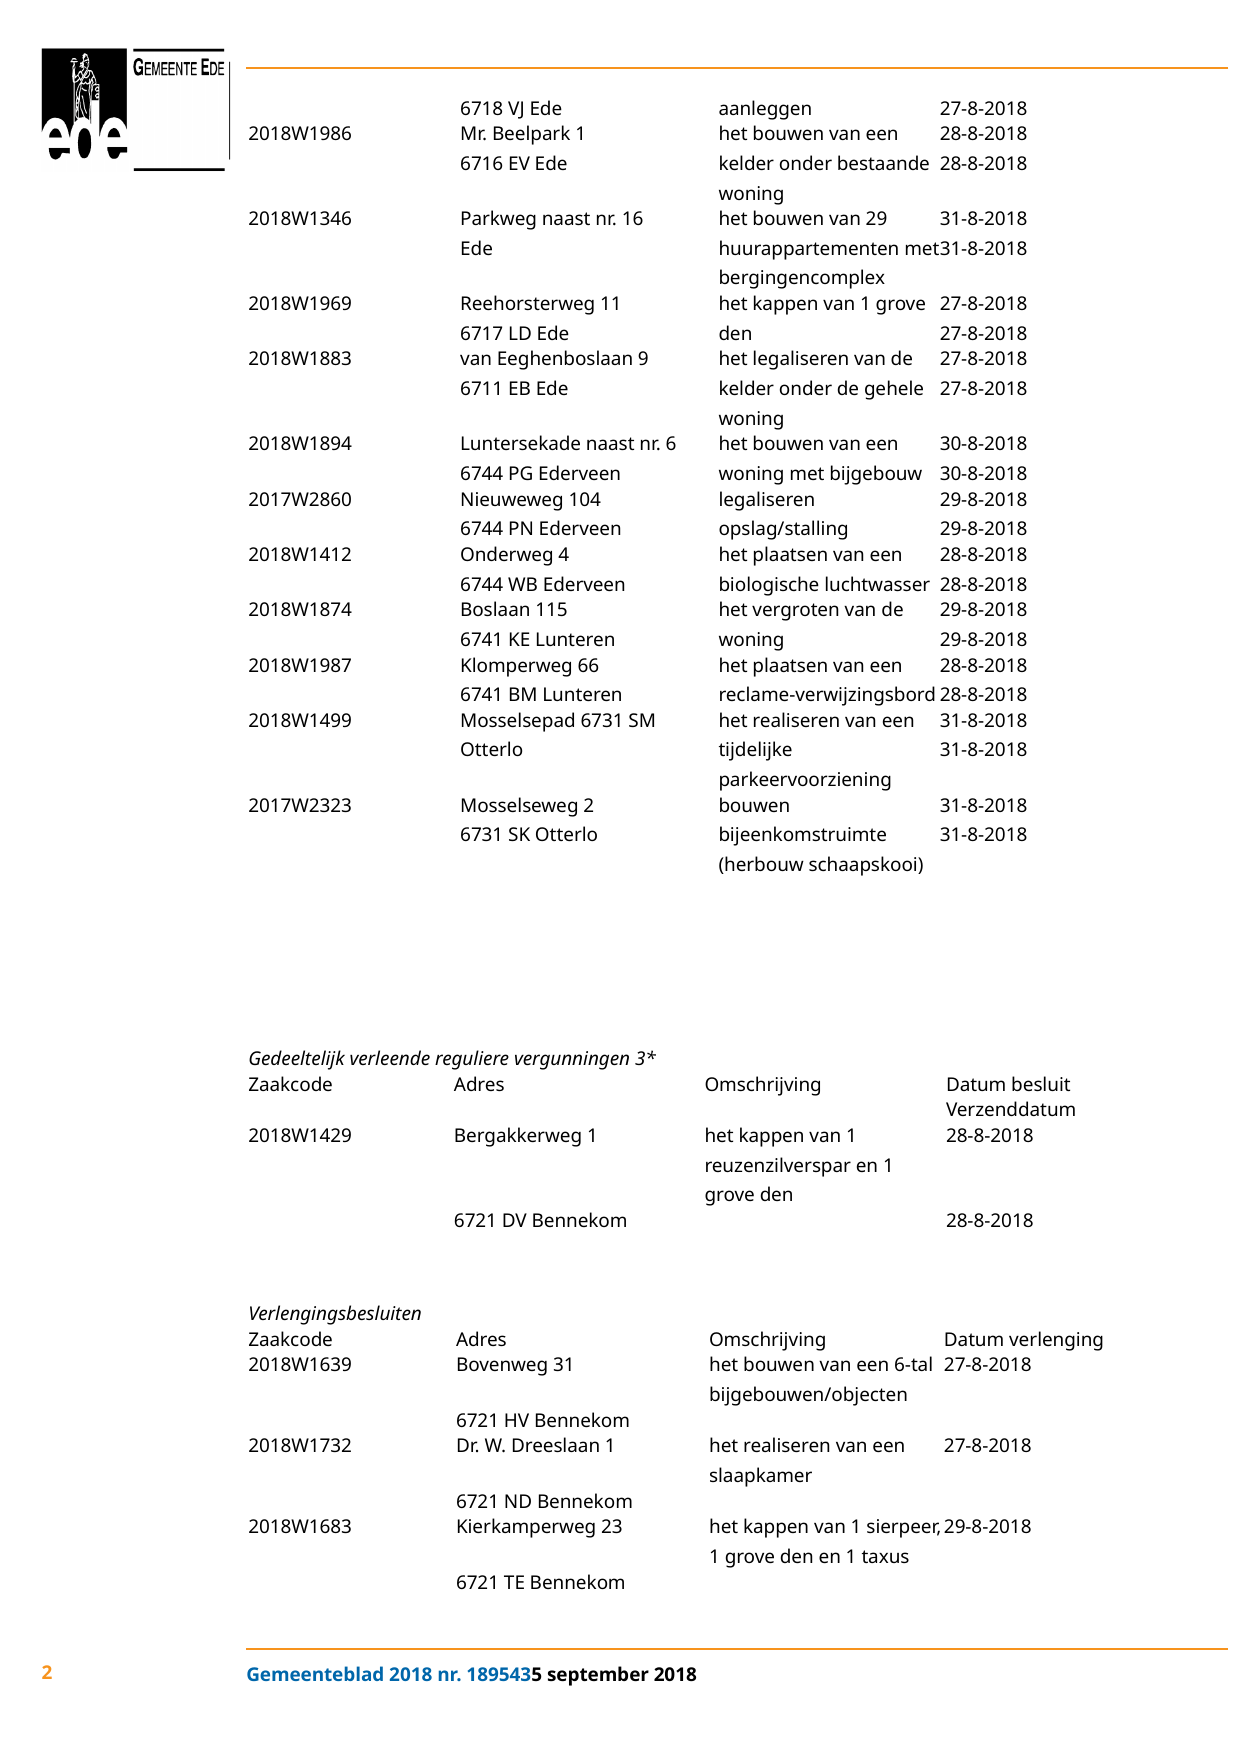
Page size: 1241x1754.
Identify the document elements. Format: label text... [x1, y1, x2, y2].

table_cell 27-8-2018 [944, 1433, 1152, 1488]
table_cell 2017W2860 [248, 486, 460, 541]
table_cell 31-8-2018 31-8-2018 [940, 707, 1152, 792]
table_cell Luntersekade naast nr. 6 6744 PG Ederveen [460, 431, 718, 486]
table_cell 6718 VJ Ede [460, 95, 718, 121]
table_cell 27-8-2018 [940, 95, 1152, 121]
table_cell [248, 95, 460, 121]
table_cell 30-8-2018 30-8-2018 [940, 431, 1152, 486]
table_cell 2018W1639 [248, 1352, 456, 1407]
table_cell [248, 1407, 456, 1433]
table_cell 28-8-2018 [946, 1122, 1152, 1207]
table_cell 28-8-2018 28-8-2018 [940, 652, 1152, 707]
table_cell 27-8-2018 27-8-2018 [940, 290, 1152, 346]
table_cell 2018W1429 [248, 1122, 454, 1207]
table_cell 28-8-2018 28-8-2018 [940, 121, 1152, 205]
table_cell het bouwen van een 6-tal bijgebouwen/objecten [709, 1352, 944, 1407]
table_cell 2018W1883 [248, 346, 460, 431]
table_cell Onderweg 4 6744 WB Ederveen [460, 541, 718, 596]
table_cell Bergakkerweg 1 [454, 1122, 704, 1207]
table_header Omschrijving [709, 1326, 944, 1352]
table_cell [454, 1096, 704, 1122]
table_cell [709, 1488, 944, 1514]
table_cell 29-8-2018 [944, 1514, 1152, 1569]
table_cell Nieuweweg 104 6744 PN Ederveen [460, 486, 718, 541]
table_header Adres [454, 1071, 704, 1096]
table_cell Mosselsepad 6731 SM Otterlo [460, 707, 718, 792]
table_cell het kappen van 1 reuzenzilverspar en 1 grove den [704, 1122, 946, 1207]
table_cell 2018W1732 [248, 1433, 456, 1488]
table_cell 2018W1346 [248, 205, 460, 290]
table_cell het vergroten van de woning [718, 596, 939, 652]
table_cell 29-8-2018 29-8-2018 [940, 596, 1152, 652]
table_cell van Eeghenboslaan 9 6711 EB Ede [460, 346, 718, 431]
table_cell 27-8-2018 27-8-2018 [940, 346, 1152, 431]
table_cell Kierkamperweg 23 [456, 1514, 709, 1569]
table_cell 6721 HV Bennekom [456, 1407, 709, 1433]
table_cell het bouwen van een kelder onder bestaande woning [718, 121, 939, 205]
table_cell [248, 1096, 454, 1122]
table_cell bouwen bijeenkomstruimte (herbouw schaapskooi) [718, 792, 939, 877]
table_cell 28-8-2018 28-8-2018 [940, 541, 1152, 596]
table_header Zaakcode [248, 1071, 454, 1096]
table_cell het plaatsen van een biologische luchtwasser [718, 541, 939, 596]
table_cell 28-8-2018 [946, 1207, 1152, 1233]
table_cell Dr. W. Dreeslaan 1 [456, 1433, 709, 1488]
table_cell [944, 1407, 1152, 1433]
table_header Adres [456, 1326, 709, 1352]
table_cell 2018W1499 [248, 707, 460, 792]
table_cell [709, 1407, 944, 1433]
table_header Zaakcode [248, 1326, 456, 1352]
table_cell [704, 1096, 946, 1122]
table_header Datum besluit [946, 1071, 1152, 1096]
table_cell [704, 1207, 946, 1233]
table_cell 2018W1969 [248, 290, 460, 346]
table_cell [248, 1569, 456, 1595]
text Verlengingsbesluiten [248, 1300, 1152, 1326]
table_cell legaliseren opslag/stalling [718, 486, 939, 541]
table_header Omschrijving [704, 1071, 946, 1096]
table_cell Parkweg naast nr. 16 Ede [460, 205, 718, 290]
table_cell Mosselseweg 2 6731 SK Otterlo [460, 792, 718, 877]
table_cell het legaliseren van de kelder onder de gehele woning [718, 346, 939, 431]
table_cell het bouwen van 29 huurappartementen met bergingencomplex [718, 205, 939, 290]
table_cell 2018W1894 [248, 431, 460, 486]
table_cell Bovenweg 31 [456, 1352, 709, 1407]
table_cell Verzenddatum [946, 1096, 1152, 1122]
table_cell het realiseren van een tijdelijke parkeervoorziening [718, 707, 939, 792]
table_cell 2018W1683 [248, 1514, 456, 1569]
table_cell 29-8-2018 29-8-2018 [940, 486, 1152, 541]
table_cell het realiseren van een slaapkamer [709, 1433, 944, 1488]
table_cell 27-8-2018 [944, 1352, 1152, 1407]
table_cell [944, 1488, 1152, 1514]
table_cell 6721 TE Bennekom [456, 1569, 709, 1595]
table_cell [709, 1569, 944, 1595]
table_cell 6721 DV Bennekom [454, 1207, 704, 1233]
table_cell [248, 1488, 456, 1514]
text Gedeeltelijk verleende reguliere vergunningen 3* [248, 1045, 1152, 1071]
table_cell 2018W1412 [248, 541, 460, 596]
table_cell aanleggen [718, 95, 939, 121]
table_cell het bouwen van een woning met bijgebouw [718, 431, 939, 486]
table_cell 2018W1874 [248, 596, 460, 652]
table_cell Klomperweg 66 6741 BM Lunteren [460, 652, 718, 707]
table_cell het kappen van 1 grove den [718, 290, 939, 346]
table_cell het plaatsen van een reclame-verwijzingsbord [718, 652, 939, 707]
table_cell 2018W1987 [248, 652, 460, 707]
table_header Datum verlenging [944, 1326, 1152, 1352]
table_cell 31-8-2018 31-8-2018 [940, 792, 1152, 877]
picture [41, 47, 231, 172]
table_cell 6721 ND Bennekom [456, 1488, 709, 1514]
table_cell Mr. Beelpark 1 6716 EV Ede [460, 121, 718, 205]
table_cell Boslaan 115 6741 KE Lunteren [460, 596, 718, 652]
table_cell [944, 1569, 1152, 1595]
table_cell 31-8-2018 31-8-2018 [940, 205, 1152, 290]
table_cell het kappen van 1 sierpeer, 1 grove den en 1 taxus [709, 1514, 944, 1569]
table_cell [248, 1207, 454, 1233]
table_cell 2017W2323 [248, 792, 460, 877]
table_cell Reehorsterweg 11 6717 LD Ede [460, 290, 718, 346]
table_cell 2018W1986 [248, 121, 460, 205]
